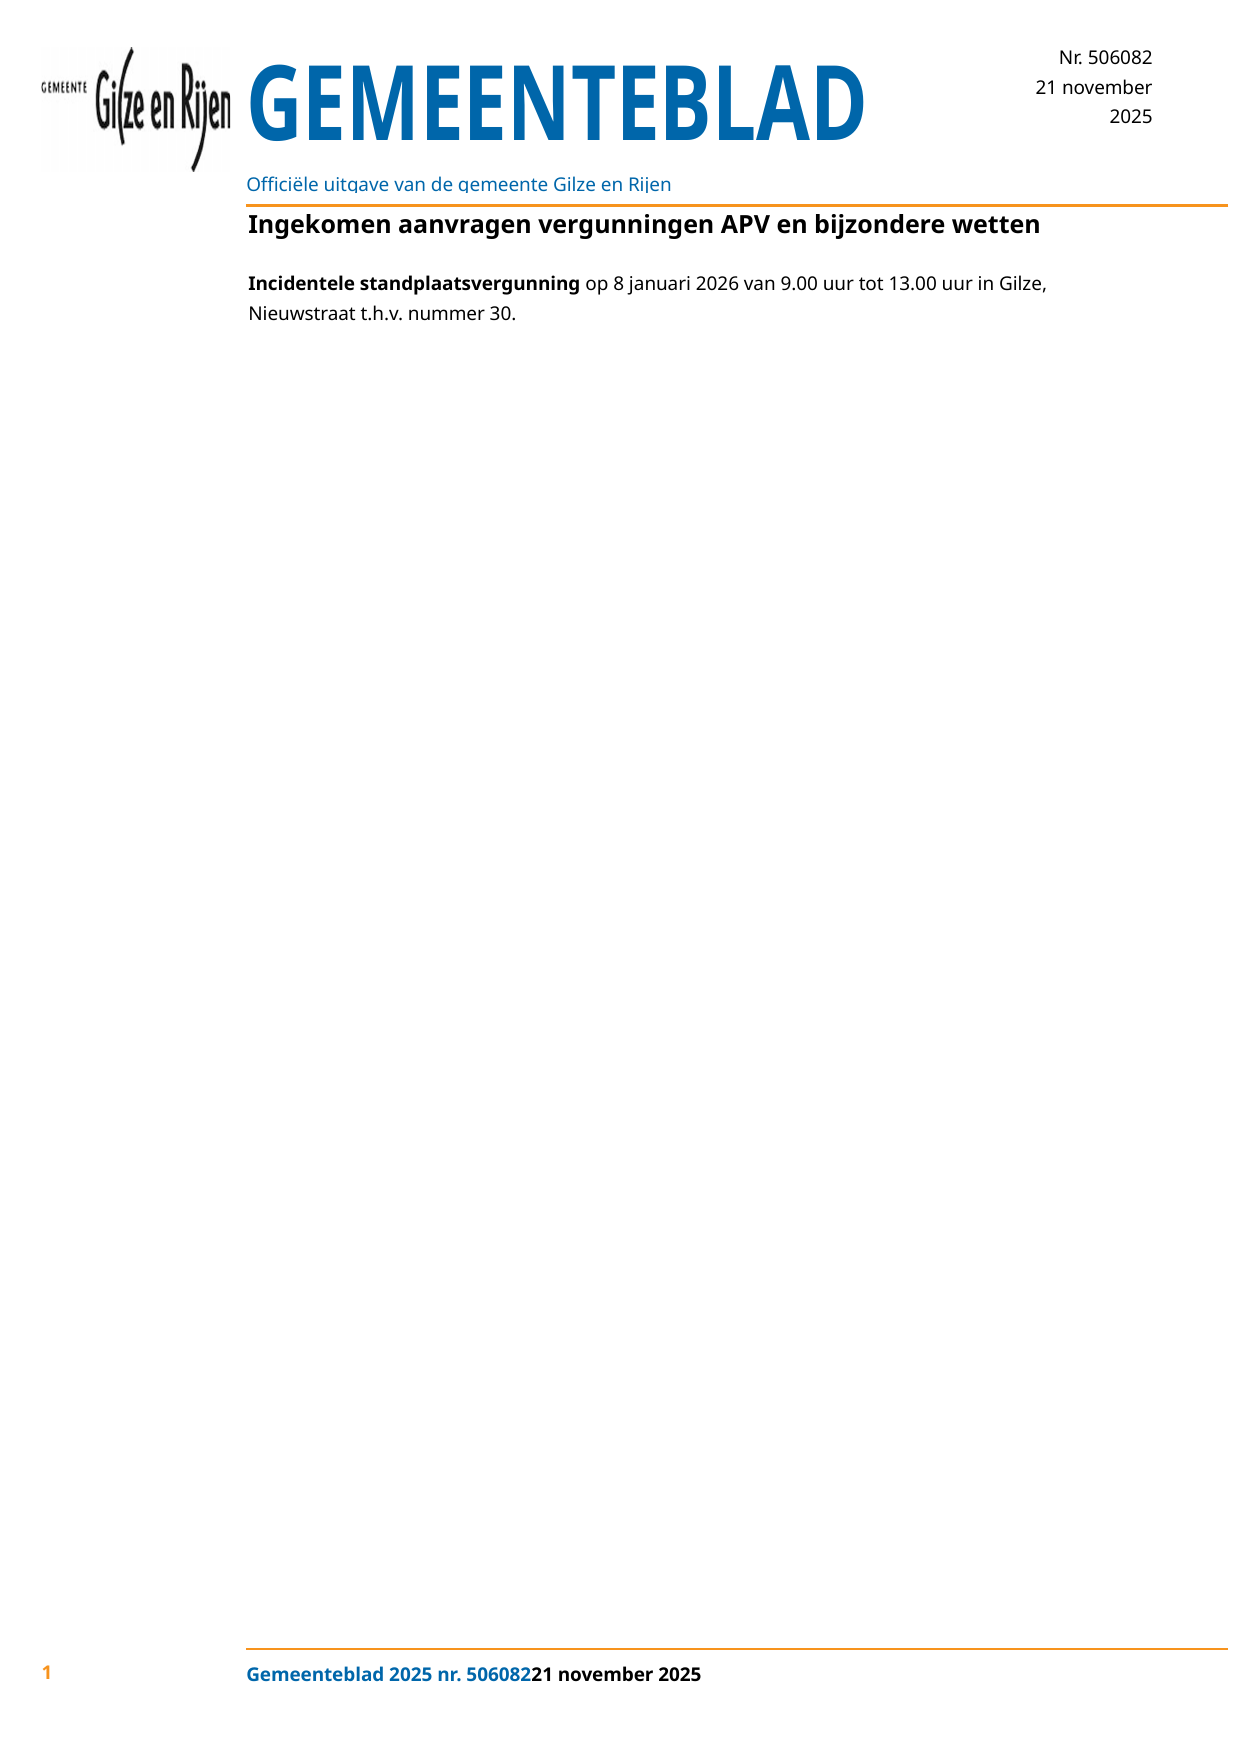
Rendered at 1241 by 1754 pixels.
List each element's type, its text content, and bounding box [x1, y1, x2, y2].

text Ingekomen aanvragen vergunningen APV en bijzondere wetten [248, 207, 1152, 241]
text Incidentele standplaatsvergunning op 8 januari 2026 van 9.00 uur tot 13.00 uur in Gilze, Nieuwstraat t.h.v. nummer 30. [248, 270, 1152, 326]
picture [41, 47, 231, 172]
